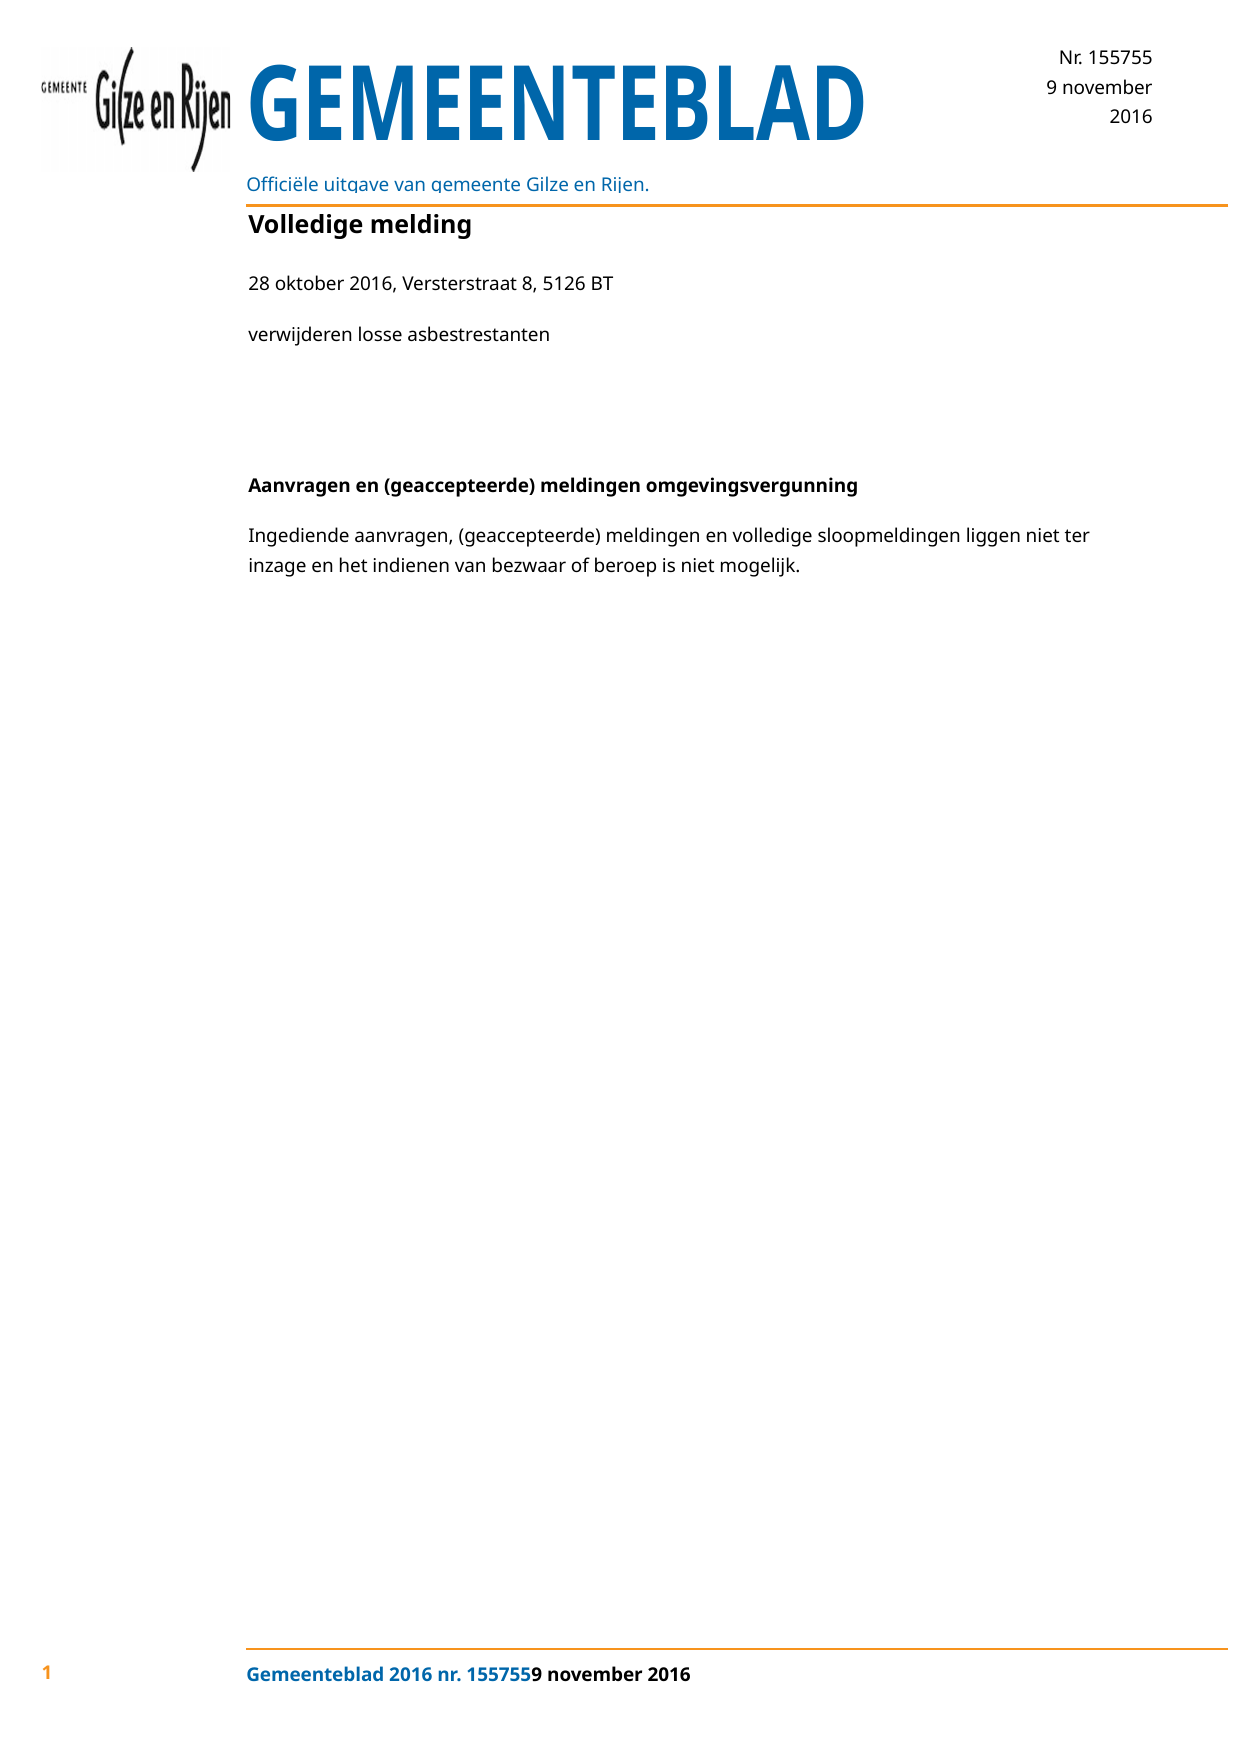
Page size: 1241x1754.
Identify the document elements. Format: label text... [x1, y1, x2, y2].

picture [41, 47, 231, 172]
text 28 oktober 2016, Versterstraat 8, 5126 BT [248, 270, 1152, 296]
text Aanvragen en (geaccepteerde) meldingen omgevingsvergunning [248, 472, 1152, 498]
text Volledige melding [248, 207, 1152, 241]
text verwijderen losse asbestrestanten [248, 321, 1152, 346]
text Ingediende aanvragen, (geaccepteerde) meldingen en volledige sloopmeldingen liggen niet ter inzage en het indienen van bezwaar of beroep is niet mogelijk. [248, 522, 1152, 578]
